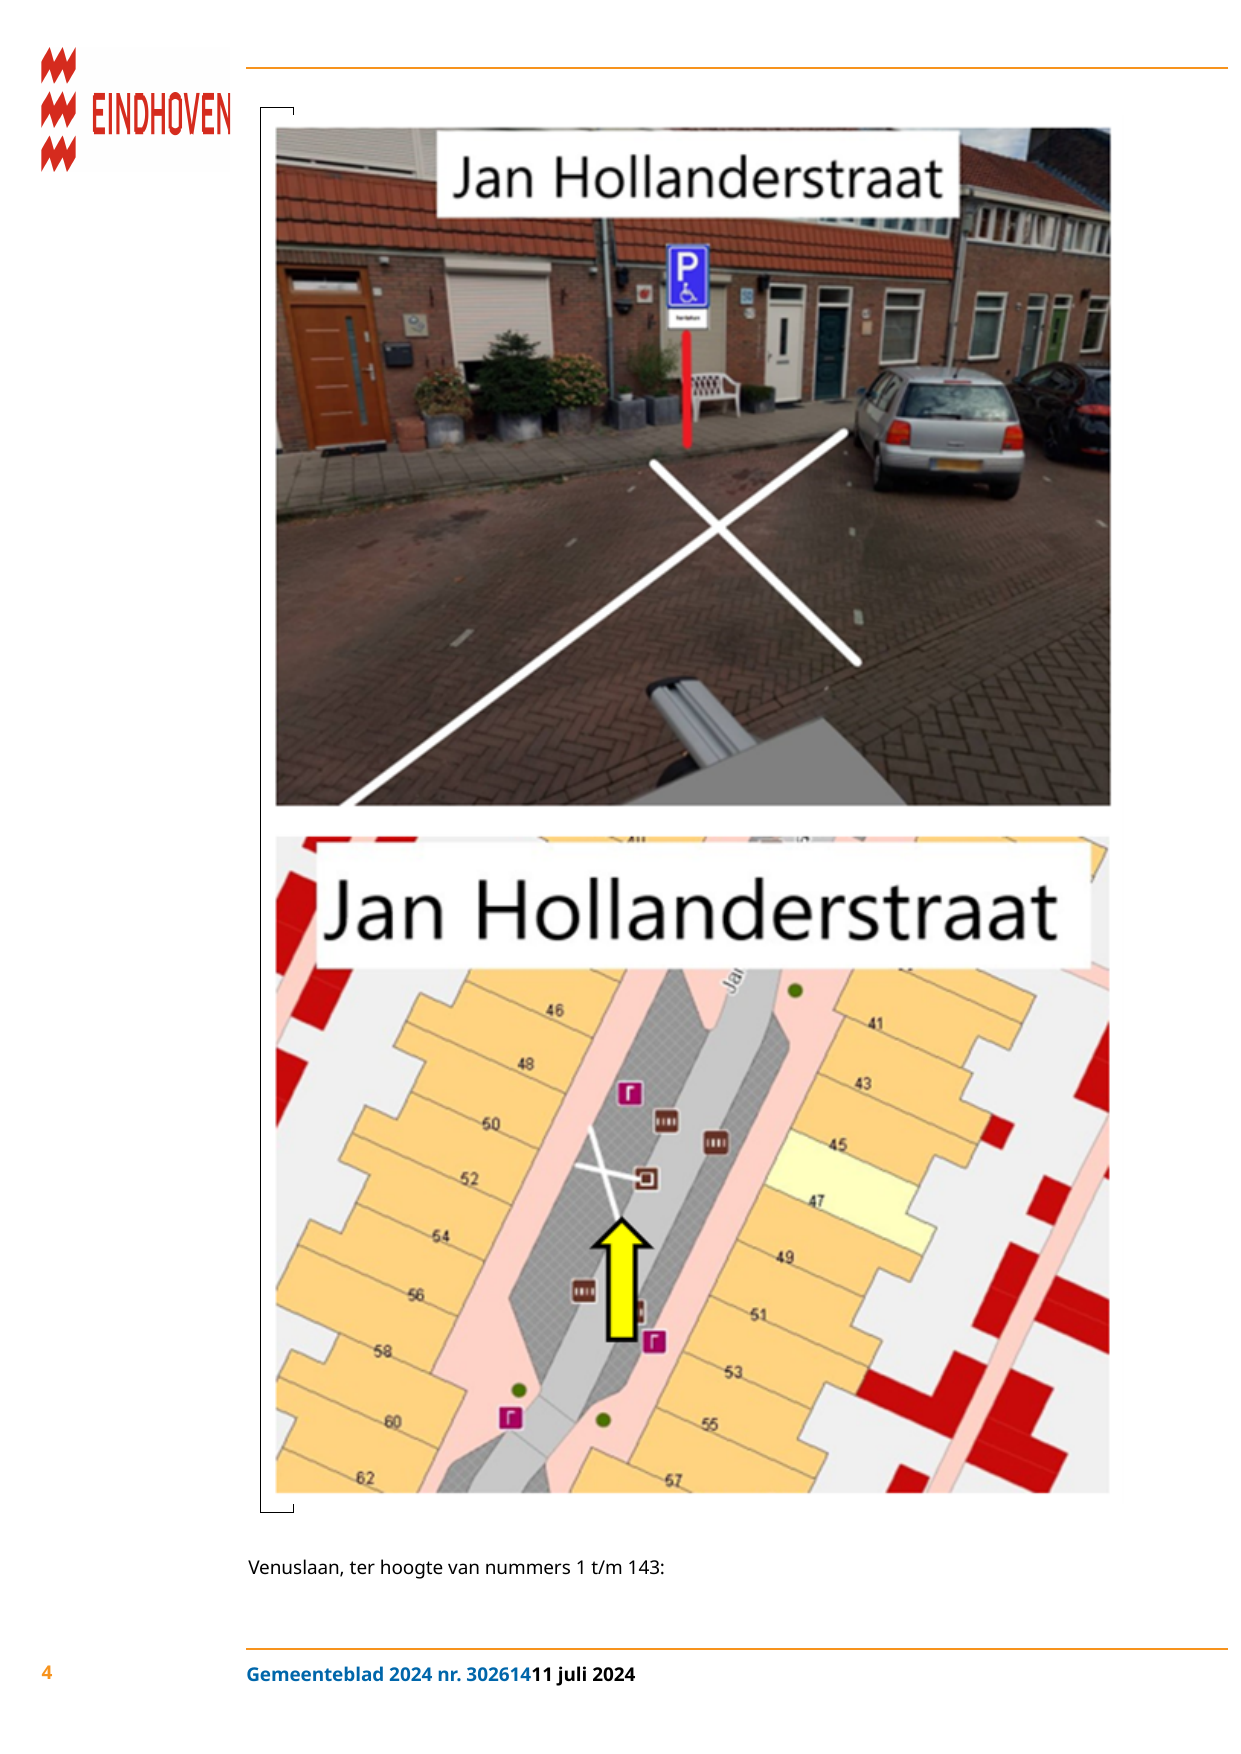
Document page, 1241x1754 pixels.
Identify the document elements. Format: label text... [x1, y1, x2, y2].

picture [41, 47, 231, 172]
text Venuslaan, ter hoogte van nummers 1 t/m 143: [248, 1554, 1152, 1580]
picture [268, 115, 1124, 1504]
